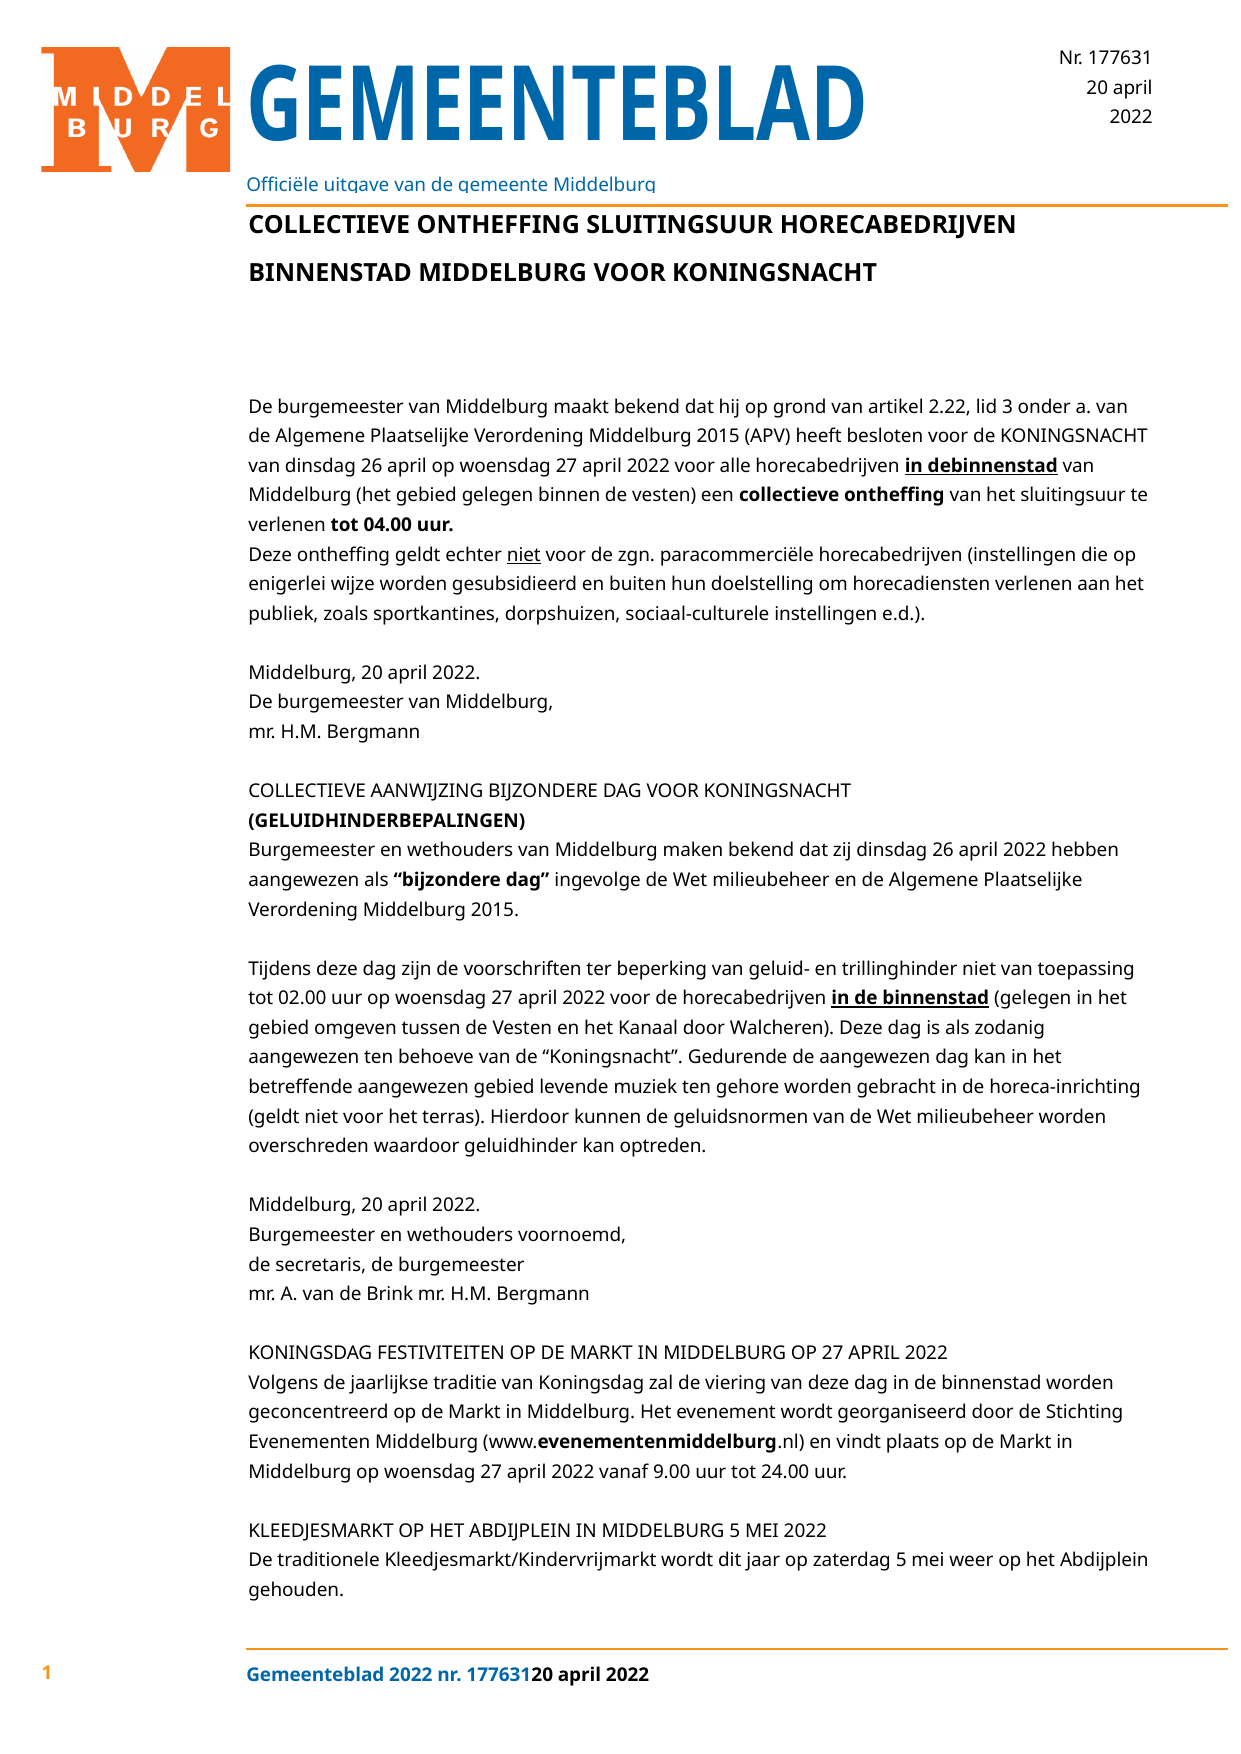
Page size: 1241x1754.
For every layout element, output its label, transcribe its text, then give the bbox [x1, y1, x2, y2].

text De burgemeester van Middelburg, [248, 689, 1152, 714]
text Burgemeester en wethouders van Middelburg maken bekend dat zij dinsdag 26 april 2022 hebben aangewezen als “bijzondere dag” ingevolge de Wet milieubeheer en de Algemene Plaatselijke Verordening Middelburg 2015. [248, 837, 1152, 922]
text mr. H.M. Bergmann [248, 718, 1152, 744]
text KONINGSDAG FESTIVITEITEN OP DE MARKT IN MIDDELBURG OP 27 APRIL 2022 [248, 1339, 1152, 1365]
text De burgemeester van Middelburg maakt bekend dat hij op grond van artikel 2.22, lid 3 onder a. van de Algemene Plaatselijke Verordening Middelburg 2015 (APV) heeft besloten voor de KONINGSNACHT van dinsdag 26 april op woensdag 27 april 2022 voor alle horecabedrijven in debinnenstad van Middelburg (het gebied gelegen binnen de vesten) een collectieve ontheffing van het sluitingsuur te verlenen tot 04.00 uur. [248, 393, 1152, 537]
text de secretaris, de burgemeester [248, 1251, 1152, 1277]
text De traditionele Kleedjesmarkt/Kindervrijmarkt wordt dit jaar op zaterdag 5 mei weer op het Abdijplein gehouden. [248, 1547, 1152, 1602]
text Deze ontheffing geldt echter niet voor de zgn. paracommerciële horecabedrijven (instellingen die op enigerlei wijze worden gesubsidieerd en buiten hun doelstelling om horecadiensten verlenen aan het publiek, zoals sportkantines, dorpshuizen, sociaal-culturele instellingen e.d.). [248, 541, 1152, 626]
text Middelburg, 20 april 2022. [248, 659, 1152, 685]
text Middelburg, 20 april 2022. [248, 1192, 1152, 1217]
text COLLECTIEVE ONTHEFFING SLUITINGSUUR HORECABEDRIJVEN BINNENSTAD MIDDELBURG VOOR KONINGSNACHT [248, 207, 1152, 288]
text mr. A. van de Brink mr. H.M. Bergmann [248, 1280, 1152, 1306]
text Volgens de jaarlijkse traditie van Koningsdag zal de viering van deze dag in de binnenstad worden geconcentreerd op de Markt in Middelburg. Het evenement wordt georganiseerd door de Stichting Evenementen Middelburg (www.evenementenmiddelburg.nl) en vindt plaats op de Markt in Middelburg op woensdag 27 april 2022 vanaf 9.00 uur tot 24.00 uur. [248, 1369, 1152, 1484]
text Burgemeester en wethouders voornoemd, [248, 1221, 1152, 1247]
text COLLECTIEVE AANWIJZING BIJZONDERE DAG VOOR KONINGSNACHT [248, 777, 1152, 803]
text KLEEDJESMARKT OP HET ABDIJPLEIN IN MIDDELBURG 5 MEI 2022 [248, 1517, 1152, 1543]
picture [41, 47, 231, 172]
text Tijdens deze dag zijn de voorschriften ter beperking van geluid- en trillinghinder niet van toepassing tot 02.00 uur op woensdag 27 april 2022 voor de horecabedrijven in de binnenstad (gelegen in het gebied omgeven tussen de Vesten en het Kanaal door Walcheren). Deze dag is als zodanig aangewezen ten behoeve van de “Koningsnacht”. Gedurende de aangewezen dag kan in het betreffende aangewezen gebied levende muziek ten gehore worden gebracht in de horeca-inrichting (geldt niet voor het terras). Hierdoor kunnen de geluidsnormen van de Wet milieubeheer worden overschreden waardoor geluidhinder kan optreden. [248, 955, 1152, 1158]
text (GELUIDHINDERBEPALINGEN) [248, 807, 1152, 833]
